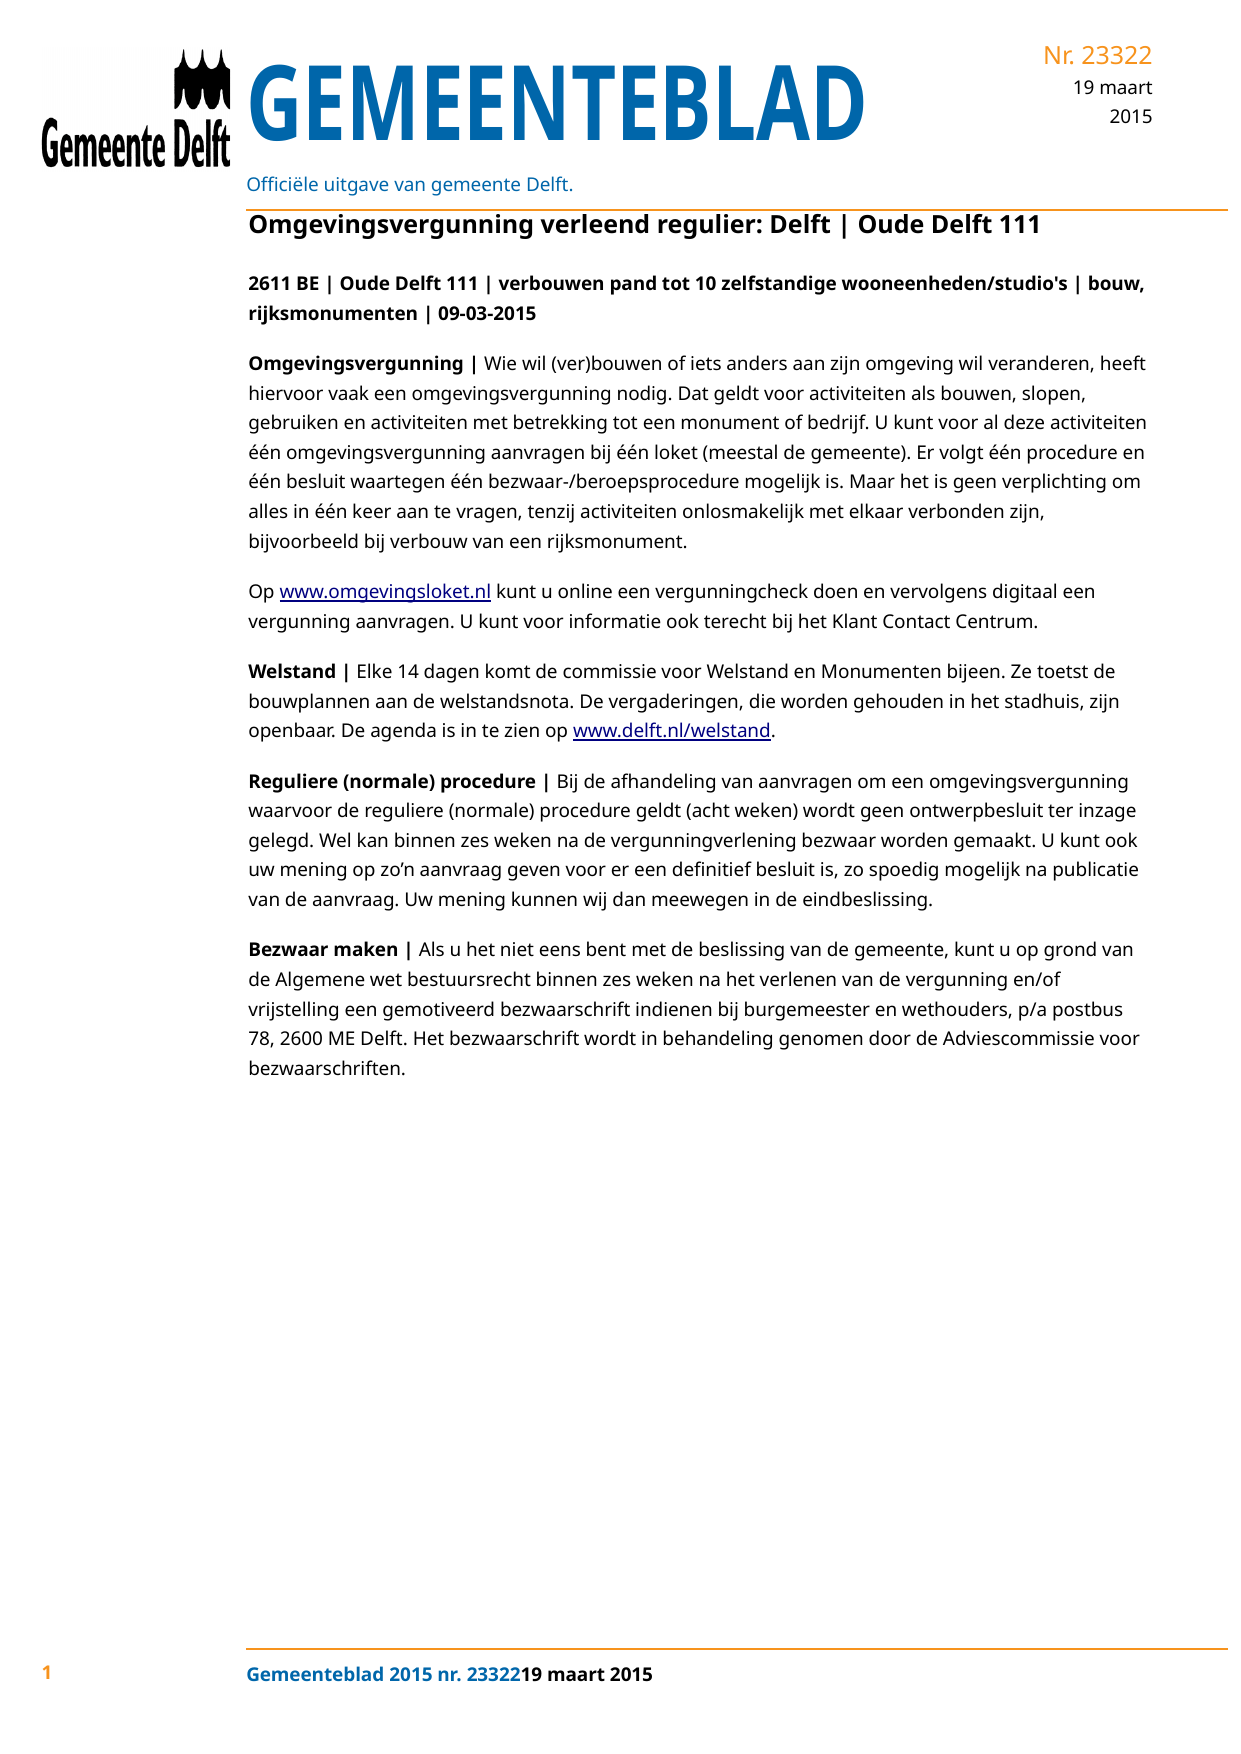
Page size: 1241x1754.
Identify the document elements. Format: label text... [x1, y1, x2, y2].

text Reguliere (normale) procedure | Bij de afhandeling van aanvragen om een omgevingsvergunning waarvoor de reguliere (normale) procedure geldt (acht weken) wordt geen ontwerpbesluit ter inzage gelegd. Wel kan binnen zes weken na de vergunningverlening bezwaar worden gemaakt. U kunt ook uw mening op zo’n aanvraag geven voor er een definitief besluit is, zo spoedig mogelijk na publicatie van de aanvraag. Uw mening kunnen wij dan meewegen in de eindbeslissing. [248, 768, 1152, 912]
text 2611 BE | Oude Delft 111 | verbouwen pand tot 10 zelfstandige wooneenheden/studio's | bouw, rijksmonumenten | 09-03-2015 [248, 270, 1152, 326]
text Bezwaar maken | Als u het niet eens bent met de beslissing van de gemeente, kunt u op grond van de Algemene wet bestuursrecht binnen zes weken na het verlenen van de vergunning en/of vrijstelling een gemotiveerd bezwaarschrift indienen bij burgemeester en wethouders, p/a postbus 78, 2600 ME Delft. Het bezwaarschrift wordt in behandeling genomen door de Adviescommissie voor bezwaarschriften. [248, 937, 1152, 1081]
picture [41, 47, 231, 172]
text Op www.omgevingsloket.nl kunt u online een vergunningcheck doen en vervolgens digitaal een vergunning aanvragen. U kunt voor informatie ook terecht bij het Klant Contact Centrum. [248, 578, 1152, 633]
text Omgevingsvergunning verleend regulier: Delft | Oude Delft 111 [248, 211, 1152, 241]
text Omgevingsvergunning | Wie wil (ver)bouwen of iets anders aan zijn omgeving wil veranderen, heeft hiervoor vaak een omgevingsvergunning nodig. Dat geldt voor activiteiten als bouwen, slopen, gebruiken en activiteiten met betrekking tot een monument of bedrijf. U kunt voor al deze activiteiten één omgevingsvergunning aanvragen bij één loket (meestal de gemeente). Er volgt één procedure en één besluit waartegen één bezwaar-/beroepsprocedure mogelijk is. Maar het is geen verplichting om alles in één keer aan te vragen, tenzij activiteiten onlosmakelijk met elkaar verbonden zijn, bijvoorbeeld bij verbouw van een rijksmonument. [248, 350, 1152, 553]
text Welstand | Elke 14 dagen komt de commissie voor Welstand en Monumenten bijeen. Ze toetst de bouwplannen aan de welstandsnota. De vergaderingen, die worden gehouden in het stadhuis, zijn openbaar. De agenda is in te zien op www.delft.nl/welstand. [248, 658, 1152, 743]
